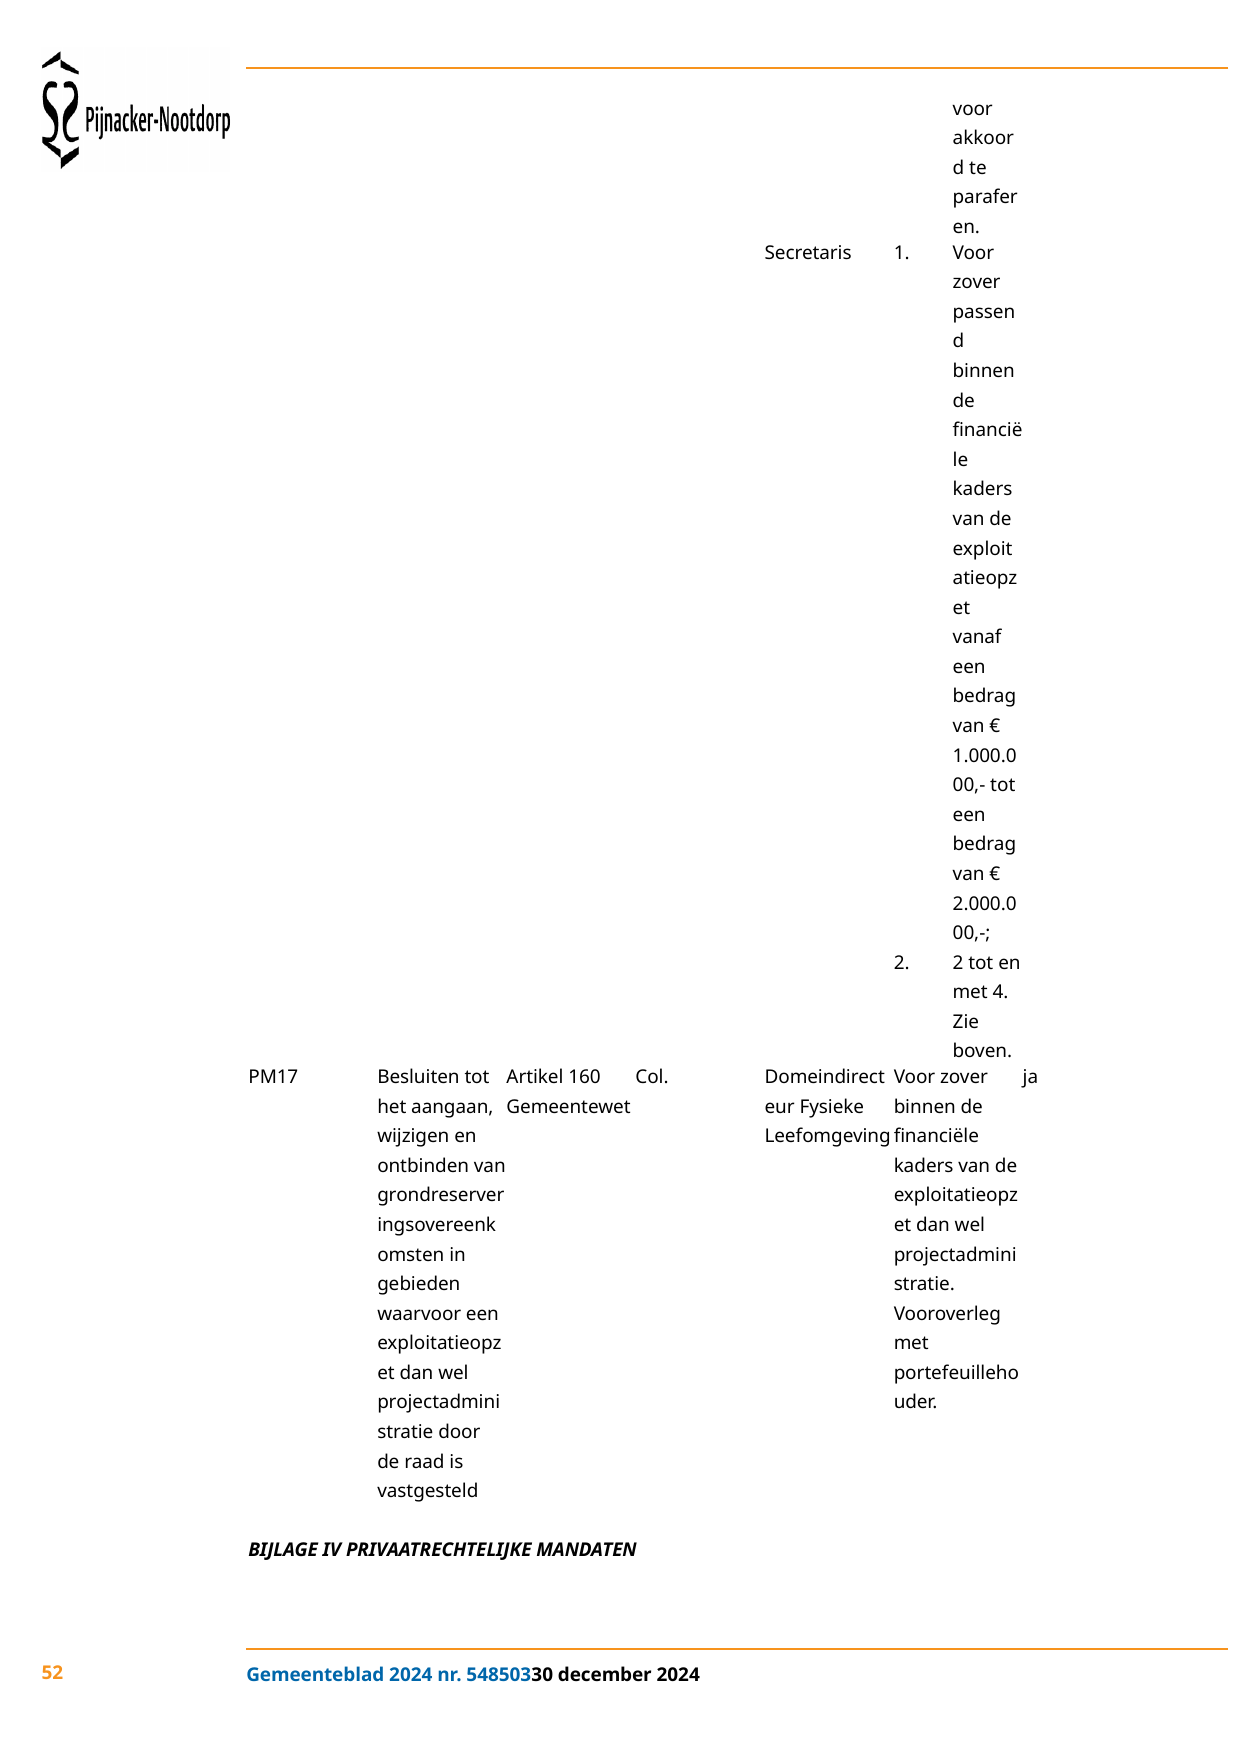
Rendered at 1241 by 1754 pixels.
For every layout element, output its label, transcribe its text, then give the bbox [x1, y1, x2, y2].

table_cell [377, 95, 506, 239]
table_cell Artikel 160 Gemeentewet [506, 1063, 635, 1503]
table_cell [506, 95, 635, 239]
table_cell [248, 239, 377, 1063]
table_cell ja [1023, 1063, 1152, 1503]
table_cell Domeindirecteur Fysieke Leefomgeving [764, 1063, 893, 1503]
table_cell [377, 239, 506, 1063]
table_cell [1023, 239, 1152, 1063]
table_cell Secretaris [764, 239, 893, 1063]
table_cell [506, 239, 635, 1063]
text BIJLAGE IV PRIVAATRECHTELIJKE MANDATEN [248, 1536, 1152, 1562]
table_cell Voor zover passend binnen de financiële kaders van de exploitatieopzet vanaf een bedrag van € 1.000.000,- tot een bedrag van € 2.000.000,-; 2 tot en met 4. Zie boven. [894, 239, 1022, 1063]
table_cell [1023, 95, 1152, 239]
table_cell [635, 95, 764, 239]
table_cell Voor zover binnen de financiële kaders van de exploitatieopzet dan wel projectadministratie. Vooroverleg met portefeuillehouder. [894, 1063, 1022, 1503]
table_cell PM17 [248, 1063, 377, 1503]
table_cell Besluiten tot het aangaan, wijzigen en ontbinden van grondreserveringsovereenkomsten in gebieden waarvoor een exploitatieopzet dan wel projectadministratie door de raad is vastgesteld [377, 1063, 506, 1503]
table_cell Col. [635, 1063, 764, 1503]
table_cell [764, 95, 893, 239]
picture [41, 47, 231, 172]
table_cell [248, 95, 377, 239]
table_cell [635, 239, 764, 1063]
table_cell voor akkoord te paraferen. [894, 95, 1022, 239]
